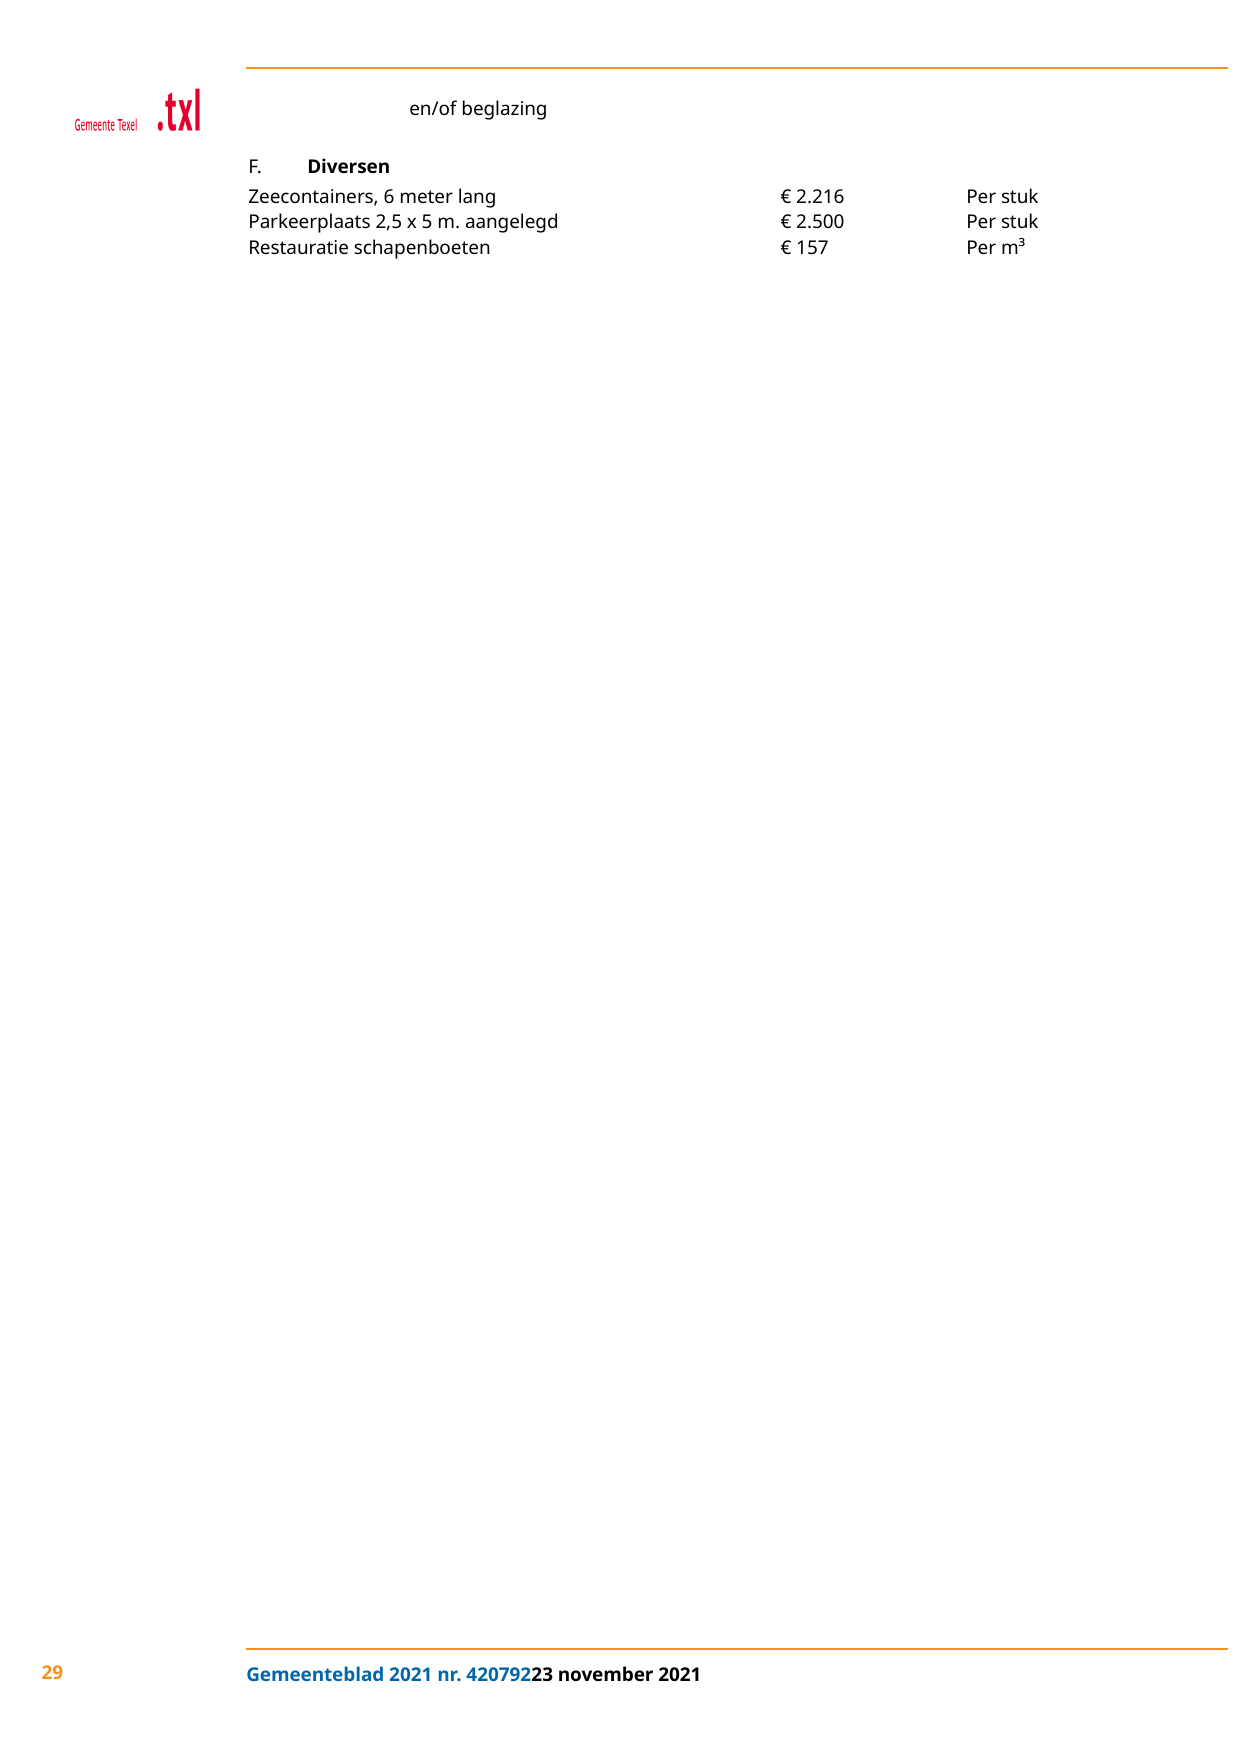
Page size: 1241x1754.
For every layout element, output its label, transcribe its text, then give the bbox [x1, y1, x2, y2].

table_cell € 2.500 [780, 209, 966, 234]
table_cell [991, 95, 1152, 121]
table_cell en/of beglazing [409, 95, 829, 121]
list Diversen [248, 153, 1152, 179]
table_header Zeecontainers, 6 meter lang [248, 183, 780, 209]
table_cell Per stuk [966, 209, 1152, 234]
table_header € 2.216 [780, 183, 966, 209]
table_cell [829, 95, 991, 121]
picture [41, 47, 231, 172]
table_cell Parkeerplaats 2,5 x 5 m. aangelegd [248, 209, 780, 234]
table_cell [248, 95, 409, 121]
table_header Per stuk [966, 183, 1152, 209]
table_cell Restauratie schapenboeten [248, 235, 780, 260]
table_cell € 157 [780, 235, 966, 260]
table_cell Per m³ [966, 235, 1152, 260]
